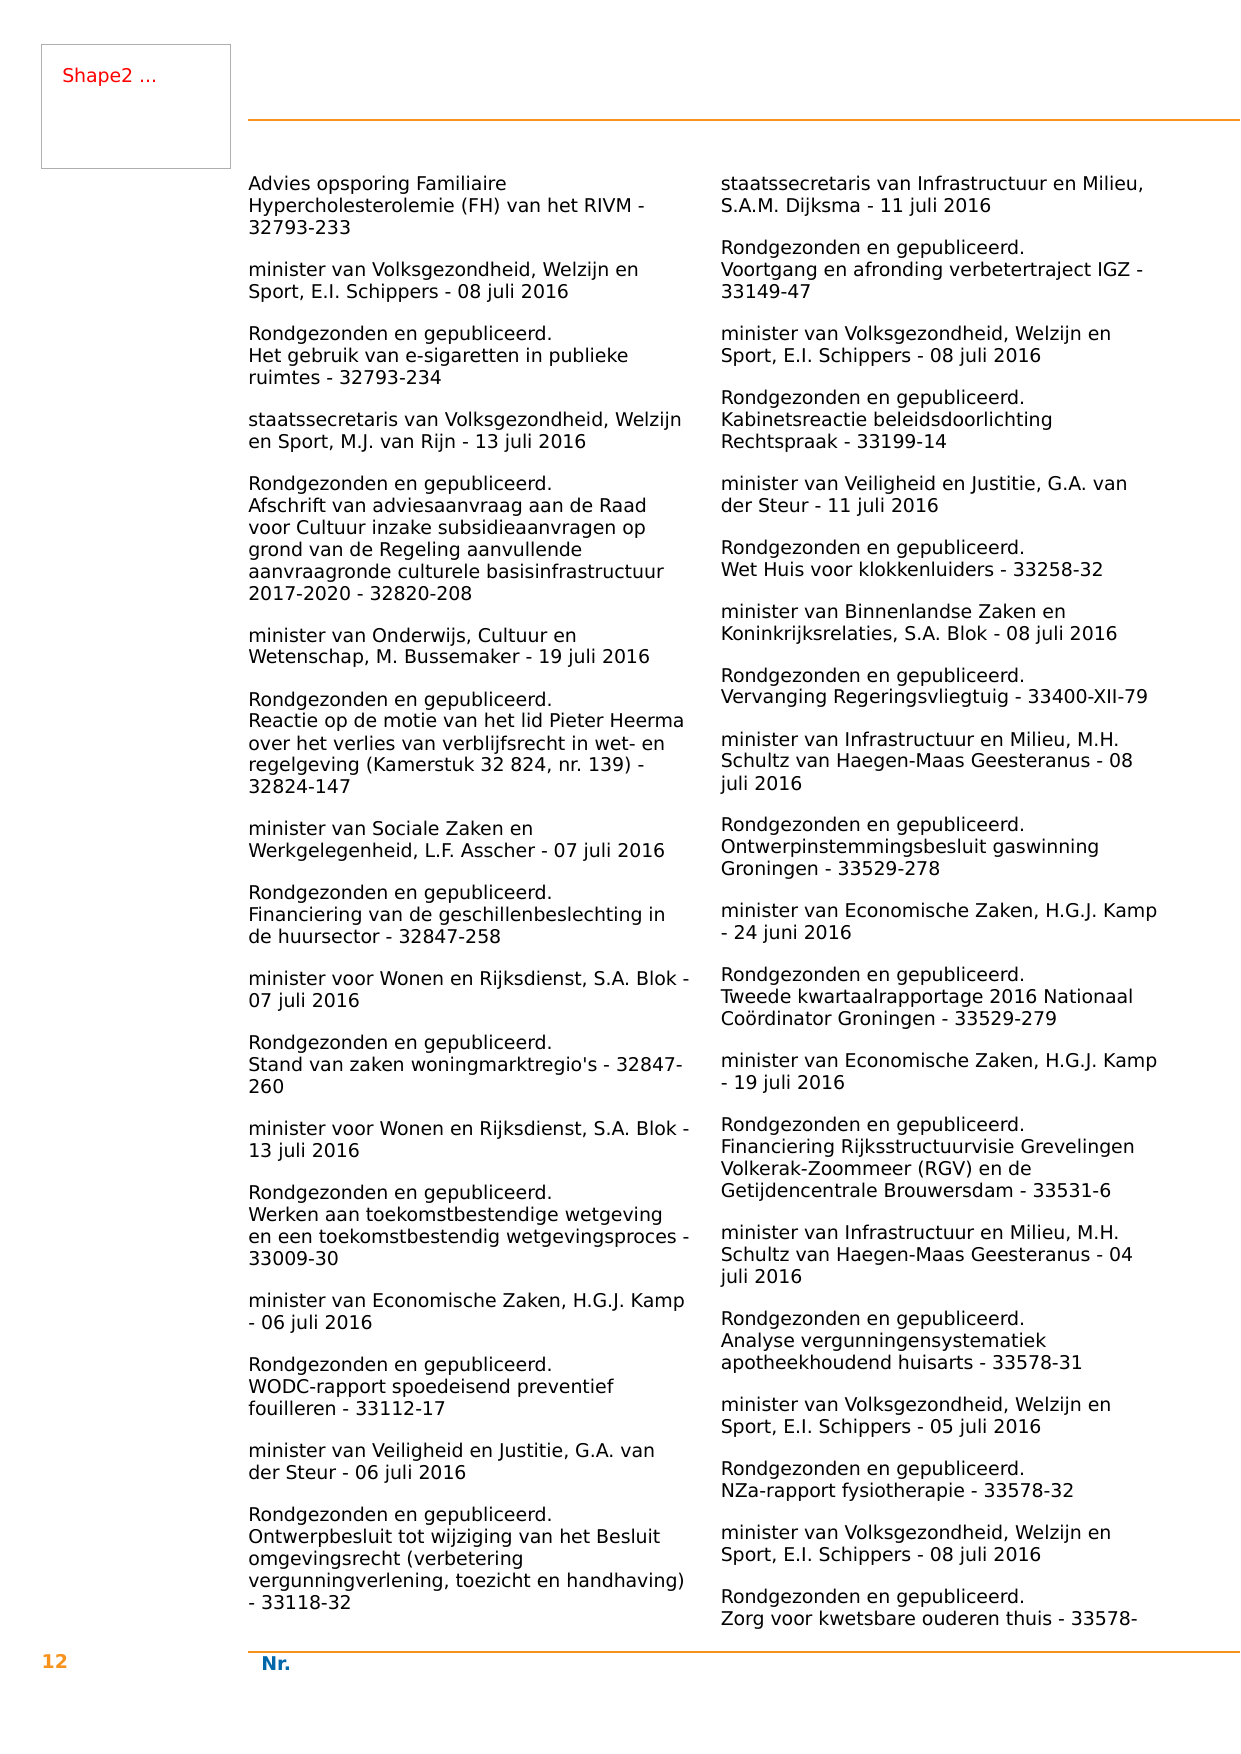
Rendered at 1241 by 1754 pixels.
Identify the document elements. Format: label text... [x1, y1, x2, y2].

text Rondgezonden en gepubliceerd. [248, 473, 691, 494]
text NZa-rapport fysiotherapie - 33578-32 [721, 1480, 1163, 1502]
text minister van Veiligheid en Justitie, G.A. van der Steur - 06 juli 2016 [248, 1440, 691, 1484]
text WODC-rapport spoedeisend preventief fouilleren - 33112-17 [248, 1376, 691, 1420]
text Rondgezonden en gepubliceerd. [721, 814, 1163, 836]
text Rondgezonden en gepubliceerd. [721, 1458, 1163, 1480]
text minister van Economische Zaken, H.G.J. Kamp - 19 juli 2016 [721, 1050, 1163, 1094]
text minister van Volksgezondheid, Welzijn en Sport, E.I. Schippers - 08 juli 2016 [721, 323, 1163, 367]
text Rondgezonden en gepubliceerd. [721, 1308, 1163, 1330]
text minister van Infrastructuur en Milieu, M.H. Schultz van Haegen-Maas Geesteranus - 04 juli 2016 [721, 1222, 1163, 1288]
text staatssecretaris van Infrastructuur en Milieu, S.A.M. Dijksma - 11 juli 2016 [721, 173, 1163, 217]
text Wet Huis voor klokkenluiders - 33258-32 [721, 558, 1163, 581]
text Financiering Rijksstructuurvisie Grevelingen Volkerak-Zoommeer (RGV) en de Getijdencentrale Brouwersdam - 33531-6 [721, 1136, 1163, 1202]
text Rondgezonden en gepubliceerd. [248, 1504, 691, 1526]
text minister van Binnenlandse Zaken en Koninkrijksrelaties, S.A. Blok - 08 juli 2016 [721, 601, 1163, 644]
text Financiering van de geschillenbeslechting in de huursector - 32847-258 [248, 904, 691, 948]
text Reactie op de motie van het lid Pieter Heerma over het verlies van verblijfsrecht in wet- en regelgeving (Kamerstuk 32 824, nr. 139) - 32824-147 [248, 710, 691, 798]
text Rondgezonden en gepubliceerd. [721, 964, 1163, 986]
text minister voor Wonen en Rijksdienst, S.A. Blok - 07 juli 2016 [248, 968, 691, 1012]
text Rondgezonden en gepubliceerd. [721, 537, 1163, 558]
text Rondgezonden en gepubliceerd. [721, 1586, 1163, 1608]
text minister van Infrastructuur en Milieu, M.H. Schultz van Haegen-Maas Geesteranus - 08 juli 2016 [721, 728, 1163, 794]
text Vervanging Regeringsvliegtuig - 33400-XII-79 [721, 686, 1163, 708]
text Rondgezonden en gepubliceerd. [721, 237, 1163, 259]
text minister van Economische Zaken, H.G.J. Kamp - 24 juni 2016 [721, 900, 1163, 944]
text Rondgezonden en gepubliceerd. [721, 1114, 1163, 1136]
text minister van Volksgezondheid, Welzijn en Sport, E.I. Schippers - 08 juli 2016 [721, 1522, 1163, 1566]
text Rondgezonden en gepubliceerd. [248, 1182, 691, 1204]
text Stand van zaken woningmarktregio's - 32847-260 [248, 1054, 691, 1098]
text Rondgezonden en gepubliceerd. [721, 664, 1163, 686]
text minister van Sociale Zaken en Werkgelegenheid, L.F. Asscher - 07 juli 2016 [248, 818, 691, 862]
text Ontwerpbesluit tot wijziging van het Besluit omgevingsrecht (verbetering vergunningverlening, toezicht en handhaving) - 33118-32 [248, 1526, 691, 1614]
text Afschrift van adviesaanvraag aan de Raad voor Cultuur inzake subsidieaanvragen op grond van de Regeling aanvullende aanvraagronde culturele basisinfrastructuur 2017-2020 - 32820-208 [248, 494, 691, 604]
text Analyse vergunningensystematiek apotheekhoudend huisarts - 33578-31 [721, 1330, 1163, 1374]
text minister van Volksgezondheid, Welzijn en Sport, E.I. Schippers - 08 juli 2016 [248, 259, 691, 303]
text staatssecretaris van Volksgezondheid, Welzijn en Sport, M.J. van Rijn - 13 juli 2016 [248, 409, 691, 453]
text minister van Volksgezondheid, Welzijn en Sport, E.I. Schippers - 05 juli 2016 [721, 1394, 1163, 1438]
text Rondgezonden en gepubliceerd. [248, 1354, 691, 1376]
text minister van Veiligheid en Justitie, G.A. van der Steur - 11 juli 2016 [721, 473, 1163, 517]
text Ontwerpinstemmingsbesluit gaswinning Groningen - 33529-278 [721, 836, 1163, 880]
text Werken aan toekomstbestendige wetgeving en een toekomstbestendig wetgevingsproces - 33009-30 [248, 1204, 691, 1270]
text Rondgezonden en gepubliceerd. [248, 323, 691, 345]
text Rondgezonden en gepubliceerd. [248, 882, 691, 904]
text Advies opsporing Familiaire Hypercholesterolemie (FH) van het RIVM - 32793-233 [248, 173, 691, 239]
text Tweede kwartaalrapportage 2016 Nationaal Coördinator Groningen - 33529-279 [721, 986, 1163, 1030]
text Rondgezonden en gepubliceerd. [248, 1032, 691, 1054]
text Zorg voor kwetsbare ouderen thuis - 33578- [721, 1608, 1163, 1630]
text minister voor Wonen en Rijksdienst, S.A. Blok - 13 juli 2016 [248, 1118, 691, 1162]
text Het gebruik van e-sigaretten in publieke ruimtes - 32793-234 [248, 345, 691, 389]
text Rondgezonden en gepubliceerd. [248, 688, 691, 710]
text Voortgang en afronding verbetertraject IGZ - 33149-47 [721, 259, 1163, 303]
text minister van Economische Zaken, H.G.J. Kamp - 06 juli 2016 [248, 1290, 691, 1334]
text Kabinetsreactie beleidsdoorlichting Rechtspraak - 33199-14 [721, 409, 1163, 453]
text minister van Onderwijs, Cultuur en Wetenschap, M. Bussemaker - 19 juli 2016 [248, 624, 691, 668]
text Rondgezonden en gepubliceerd. [721, 387, 1163, 409]
